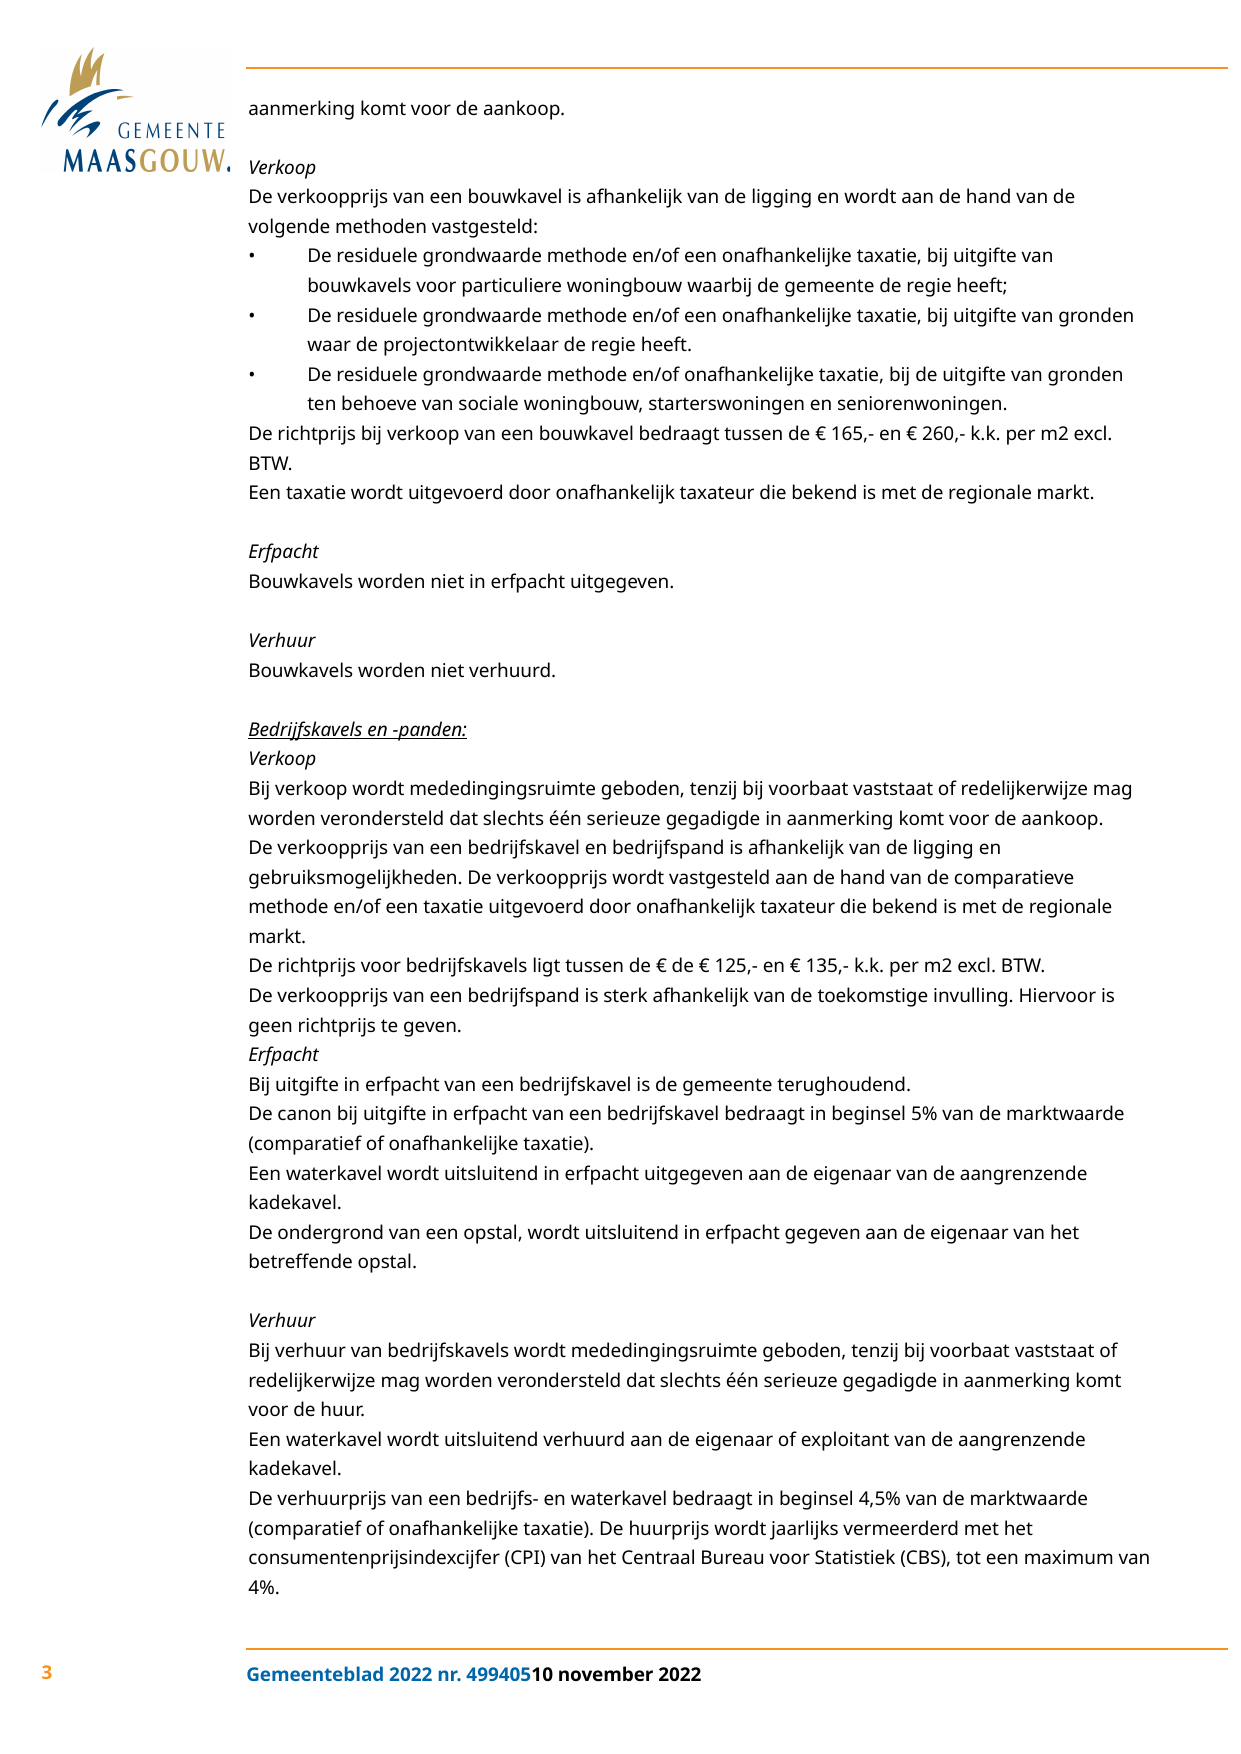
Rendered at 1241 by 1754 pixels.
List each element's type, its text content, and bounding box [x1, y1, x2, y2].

picture [41, 47, 231, 172]
text Bedrijfskavels en -panden: [248, 716, 1152, 742]
text De ondergrond van een opstal, wordt uitsluitend in erfpacht gegeven aan de eigenaar van het betreffende opstal. [248, 1219, 1152, 1274]
text Verhuur [248, 627, 1152, 653]
list De residuele grondwaarde methode en/of een onafhankelijke taxatie, bij uitgifte van bouwkavels voor particuliere woningbouw waarbij de gemeente de regie heeft; [248, 243, 1152, 298]
text Verkoop [248, 154, 1152, 180]
text Bij uitgifte in erfpacht van een bedrijfskavel is de gemeente terughoudend. [248, 1071, 1152, 1097]
text De verkoopprijs van een bouwkavel is afhankelijk van de ligging en wordt aan de hand van de volgende methoden vastgesteld: [248, 183, 1152, 239]
text Bouwkavels worden niet verhuurd. [248, 657, 1152, 683]
text Een waterkavel wordt uitsluitend in erfpacht uitgegeven aan de eigenaar van de aangrenzende kadekavel. [248, 1160, 1152, 1215]
text Bij verkoop wordt mededingingsruimte geboden, tenzij bij voorbaat vaststaat of redelijkerwijze mag worden verondersteld dat slechts één serieuze gegadigde in aanmerking komt voor de aankoop. [248, 775, 1152, 831]
text De verhuurprijs van een bedrijfs- en waterkavel bedraagt in beginsel 4,5% van de marktwaarde (comparatief of onafhankelijke taxatie). De huurprijs wordt jaarlijks vermeerderd met het consumentenprijsindexcijfer (CPI) van het Centraal Bureau voor Statistiek (CBS), tot een maximum van 4%. [248, 1485, 1152, 1600]
text Erfpacht [248, 538, 1152, 564]
list De residuele grondwaarde methode en/of een onafhankelijke taxatie, bij uitgifte van gronden waar de projectontwikkelaar de regie heeft. [248, 302, 1152, 357]
text De canon bij uitgifte in erfpacht van een bedrijfskavel bedraagt in beginsel 5% van de marktwaarde (comparatief of onafhankelijke taxatie). [248, 1101, 1152, 1156]
text Een waterkavel wordt uitsluitend verhuurd aan de eigenaar of exploitant van de aangrenzende kadekavel. [248, 1426, 1152, 1481]
text Bij verhuur van bedrijfskavels wordt mededingingsruimte geboden, tenzij bij voorbaat vaststaat of redelijkerwijze mag worden verondersteld dat slechts één serieuze gegadigde in aanmerking komt voor de huur. [248, 1337, 1152, 1422]
text Bouwkavels worden niet in erfpacht uitgegeven. [248, 568, 1152, 594]
text Een taxatie wordt uitgevoerd door onafhankelijk taxateur die bekend is met de regionale markt. [248, 479, 1152, 505]
text aanmerking komt voor de aankoop. [248, 95, 1152, 121]
list De residuele grondwaarde methode en/of onafhankelijke taxatie, bij de uitgifte van gronden ten behoeve van sociale woningbouw, starterswoningen en seniorenwoningen. [248, 361, 1152, 416]
text De verkoopprijs van een bedrijfspand is sterk afhankelijk van de toekomstige invulling. Hiervoor is geen richtprijs te geven. [248, 982, 1152, 1038]
text De verkoopprijs van een bedrijfskavel en bedrijfspand is afhankelijk van de ligging en gebruiksmogelijkheden. De verkoopprijs wordt vastgesteld aan de hand van de comparatieve methode en/of een taxatie uitgevoerd door onafhankelijk taxateur die bekend is met de regionale markt. [248, 834, 1152, 949]
text Verkoop [248, 746, 1152, 771]
text De richtprijs bij verkoop van een bouwkavel bedraagt tussen de € 165,- en € 260,- k.k. per m2 excl. BTW. [248, 420, 1152, 476]
text Erfpacht [248, 1041, 1152, 1067]
text Verhuur [248, 1308, 1152, 1333]
text De richtprijs voor bedrijfskavels ligt tussen de € de € 125,- en € 135,- k.k. per m2 excl. BTW. [248, 953, 1152, 978]
